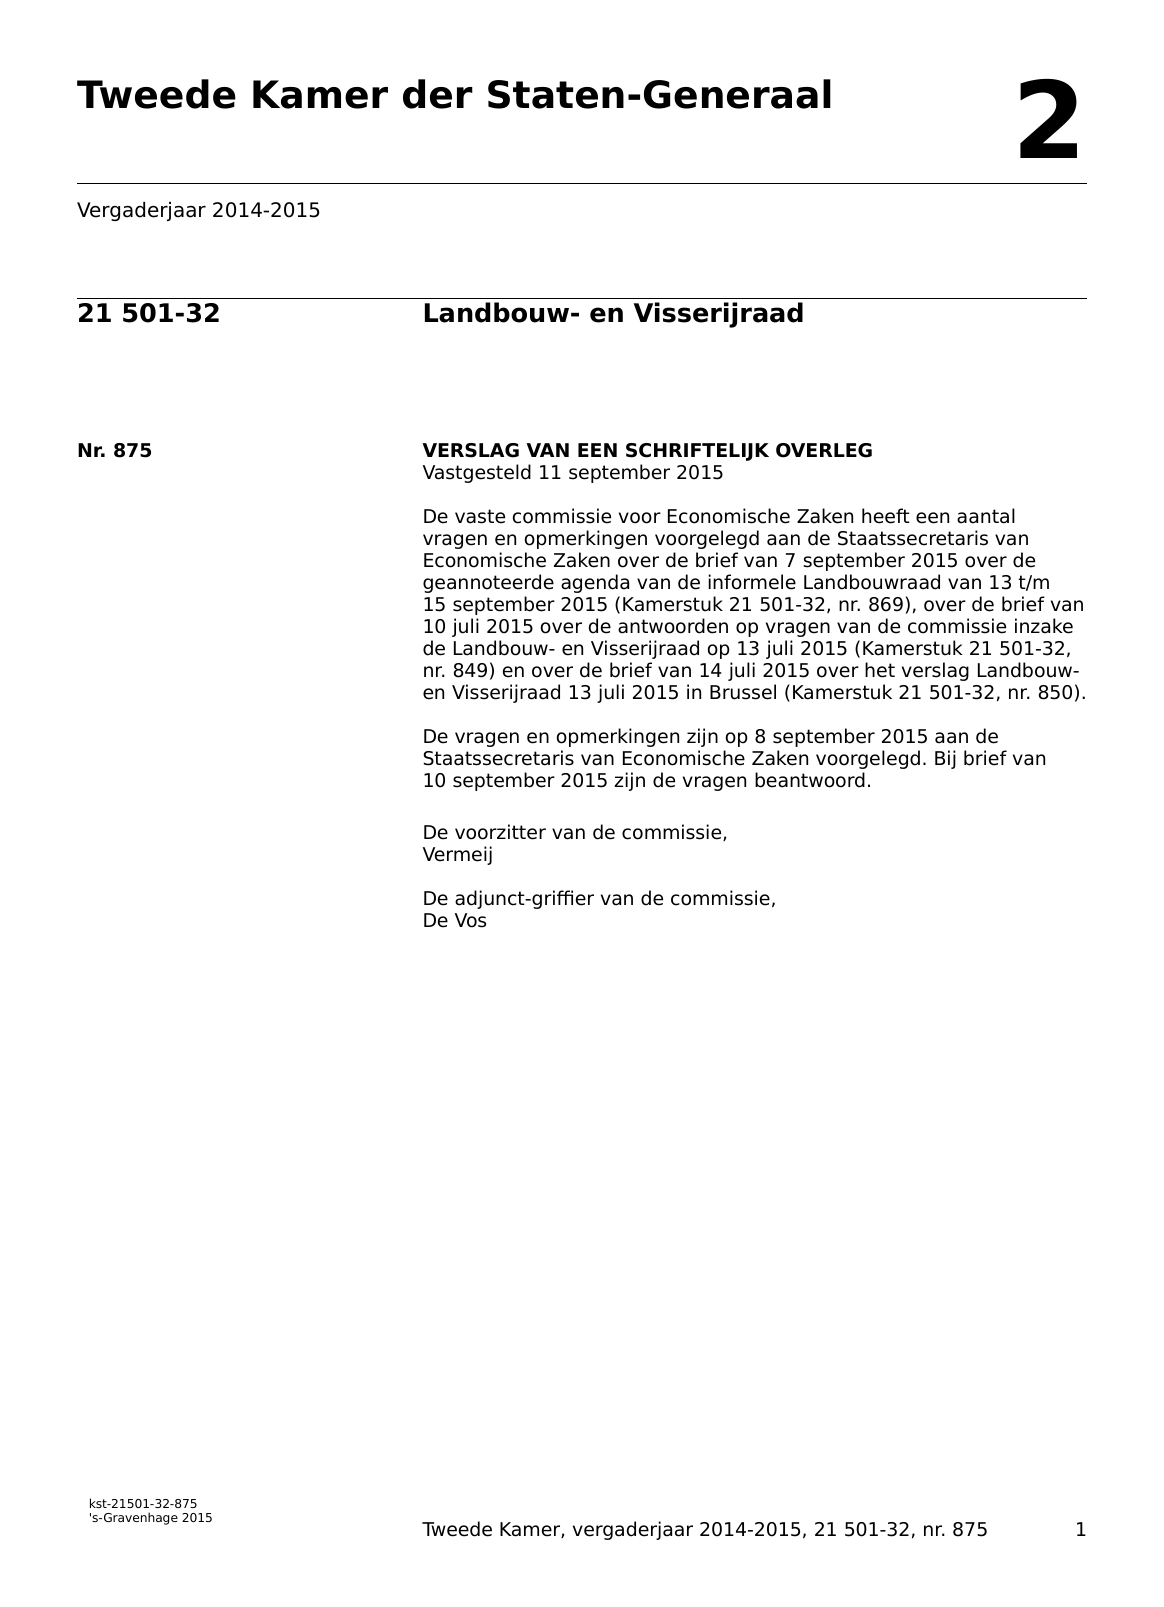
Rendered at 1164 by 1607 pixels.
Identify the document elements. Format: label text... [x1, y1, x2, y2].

text De vaste commissie voor Economische Zaken heeft een aantal vragen en opmerkingen voorgelegd aan de Staatssecretaris van Economische Zaken over de brief van 7 september 2015 over de geannoteerde agenda van de informele Landbouwraad van 13 t/m 15 september 2015 (Kamerstuk 21 501-32, nr. 869), over de brief van 10 juli 2015 over de antwoorden op vragen van de commissie inzake de Landbouw- en Visserijraad op 13 juli 2015 (Kamerstuk 21 501-32, nr. 849) en over de brief van 14 juli 2015 over het verslag Landbouw- en Visserijraad 13 juli 2015 in Brussel (Kamerstuk 21 501-32, nr. 850). [422, 506, 1087, 704]
table_cell Vergaderjaar 2014-2015 [77, 184, 1087, 298]
subtitle 21 501-32 Landbouw- en Visserijraad [77, 299, 1087, 329]
text kst-21501-32-875 [88, 1497, 323, 1511]
text De vragen en opmerkingen zijn op 8 september 2015 aan de Staatssecretaris van Economische Zaken voorgelegd. Bij brief van 10 september 2015 zijn de vragen beantwoord. [422, 726, 1087, 792]
text Vastgesteld 11 september 2015 [422, 462, 1087, 484]
text De adjunct-griffier van de commissie, De Vos [422, 888, 1087, 932]
text De voorzitter van de commissie, Vermeij [422, 822, 1087, 866]
table_header 2 [886, 59, 1087, 183]
table_header Tweede Kamer der Staten-Generaal [77, 59, 886, 183]
subtitle Nr. 875 VERSLAG VAN EEN SCHRIFTELIJK OVERLEG [77, 440, 1087, 462]
text 's-Gravenhage 2015 [88, 1511, 323, 1525]
